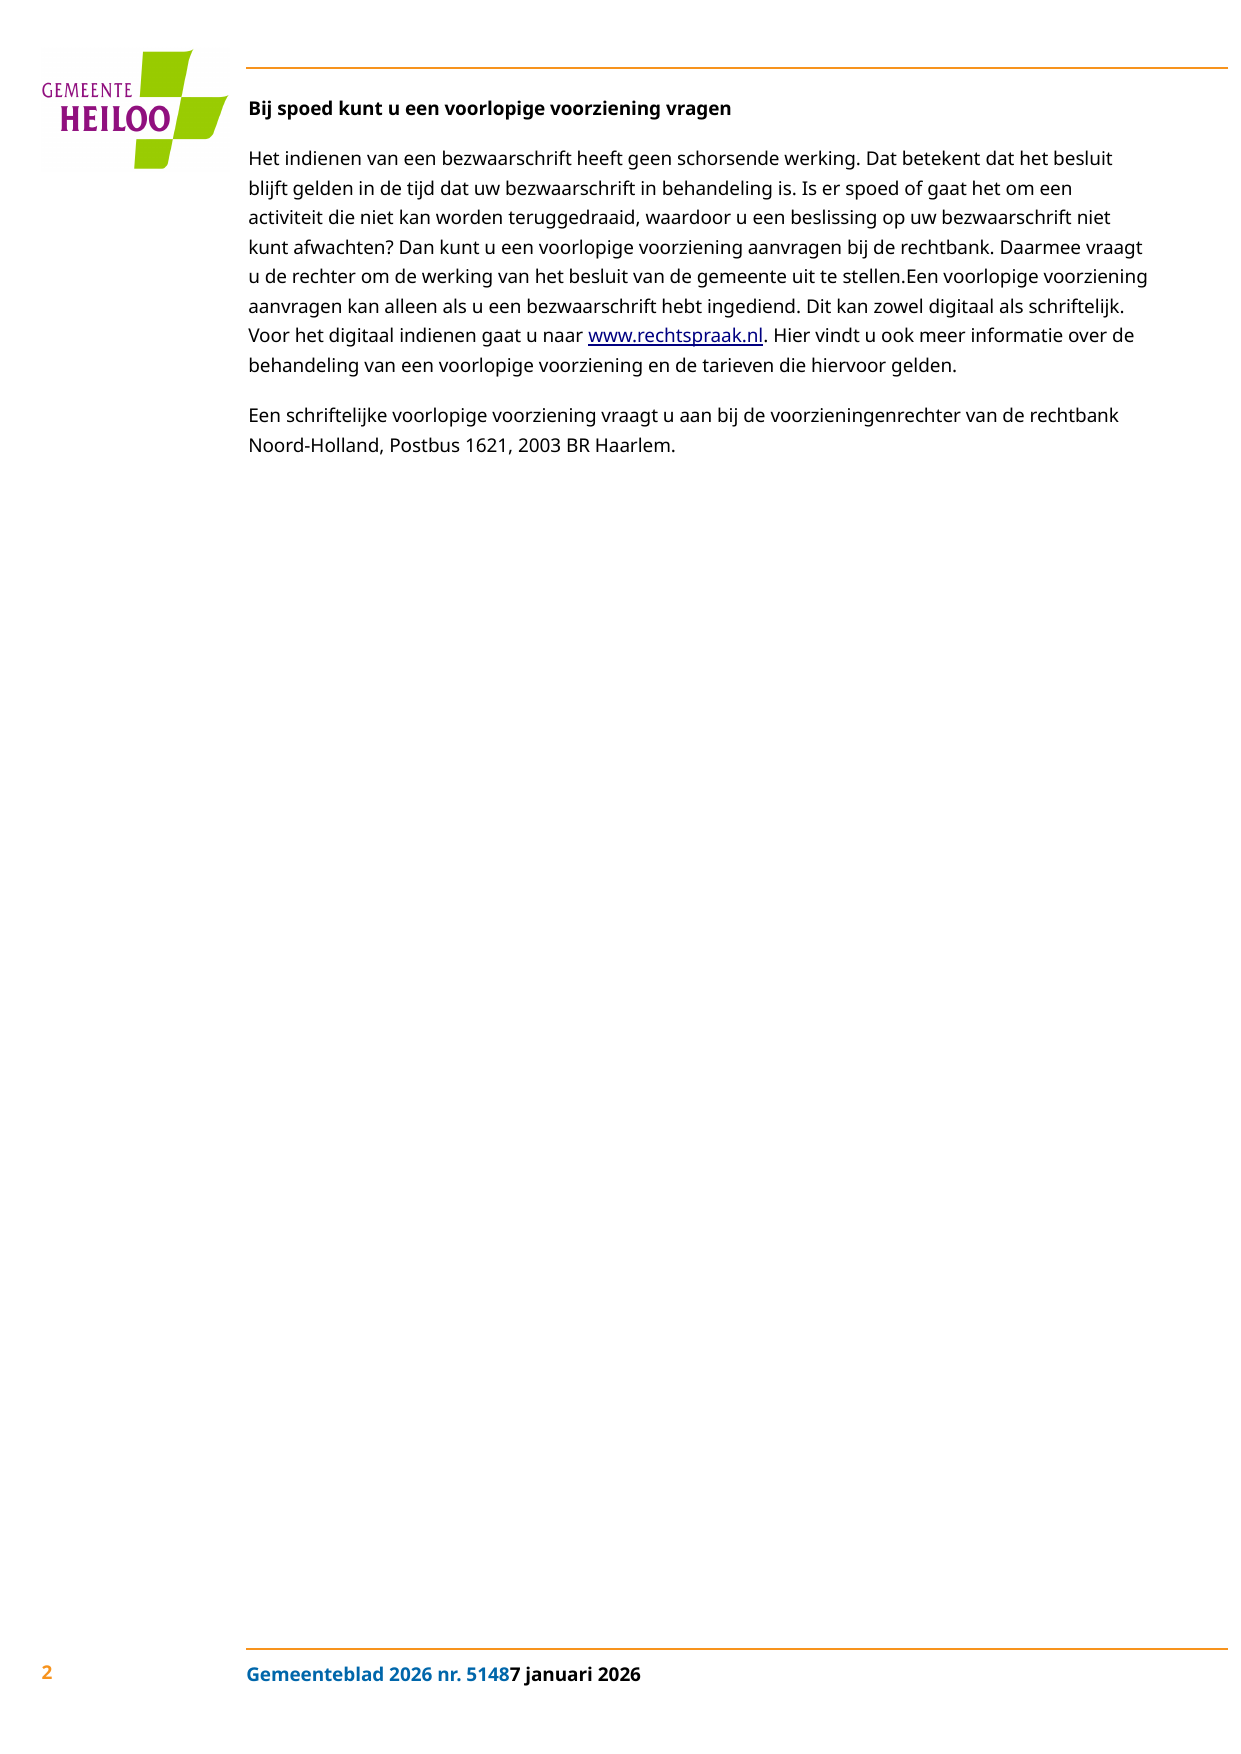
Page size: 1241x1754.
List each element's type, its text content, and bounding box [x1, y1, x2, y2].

picture [41, 47, 231, 172]
text Een schriftelijke voorlopige voorziening vraagt u aan bij de voorzieningenrechter van de rechtbank Noord-Holland, Postbus 1621, 2003 BR Haarlem. [248, 403, 1152, 458]
text Bij spoed kunt u een voorlopige voorziening vragen [248, 95, 1152, 121]
text Het indienen van een bezwaarschrift heeft geen schorsende werking. Dat betekent dat het besluit blijft gelden in de tijd dat uw bezwaarschrift in behandeling is. Is er spoed of gaat het om een activiteit die niet kan worden teruggedraaid, waardoor u een beslissing op uw bezwaarschrift niet kunt afwachten? Dan kunt u een voorlopige voorziening aanvragen bij de rechtbank. Daarmee vraagt u de rechter om de werking van het besluit van de gemeente uit te stellen.Een voorlopige voorziening aanvragen kan alleen als u een bezwaarschrift hebt ingediend. Dit kan zowel digitaal als schriftelijk. Voor het digitaal indienen gaat u naar www.rechtspraak.nl. Hier vindt u ook meer informatie over de behandeling van een voorlopige voorziening en de tarieven die hiervoor gelden. [248, 145, 1152, 378]
